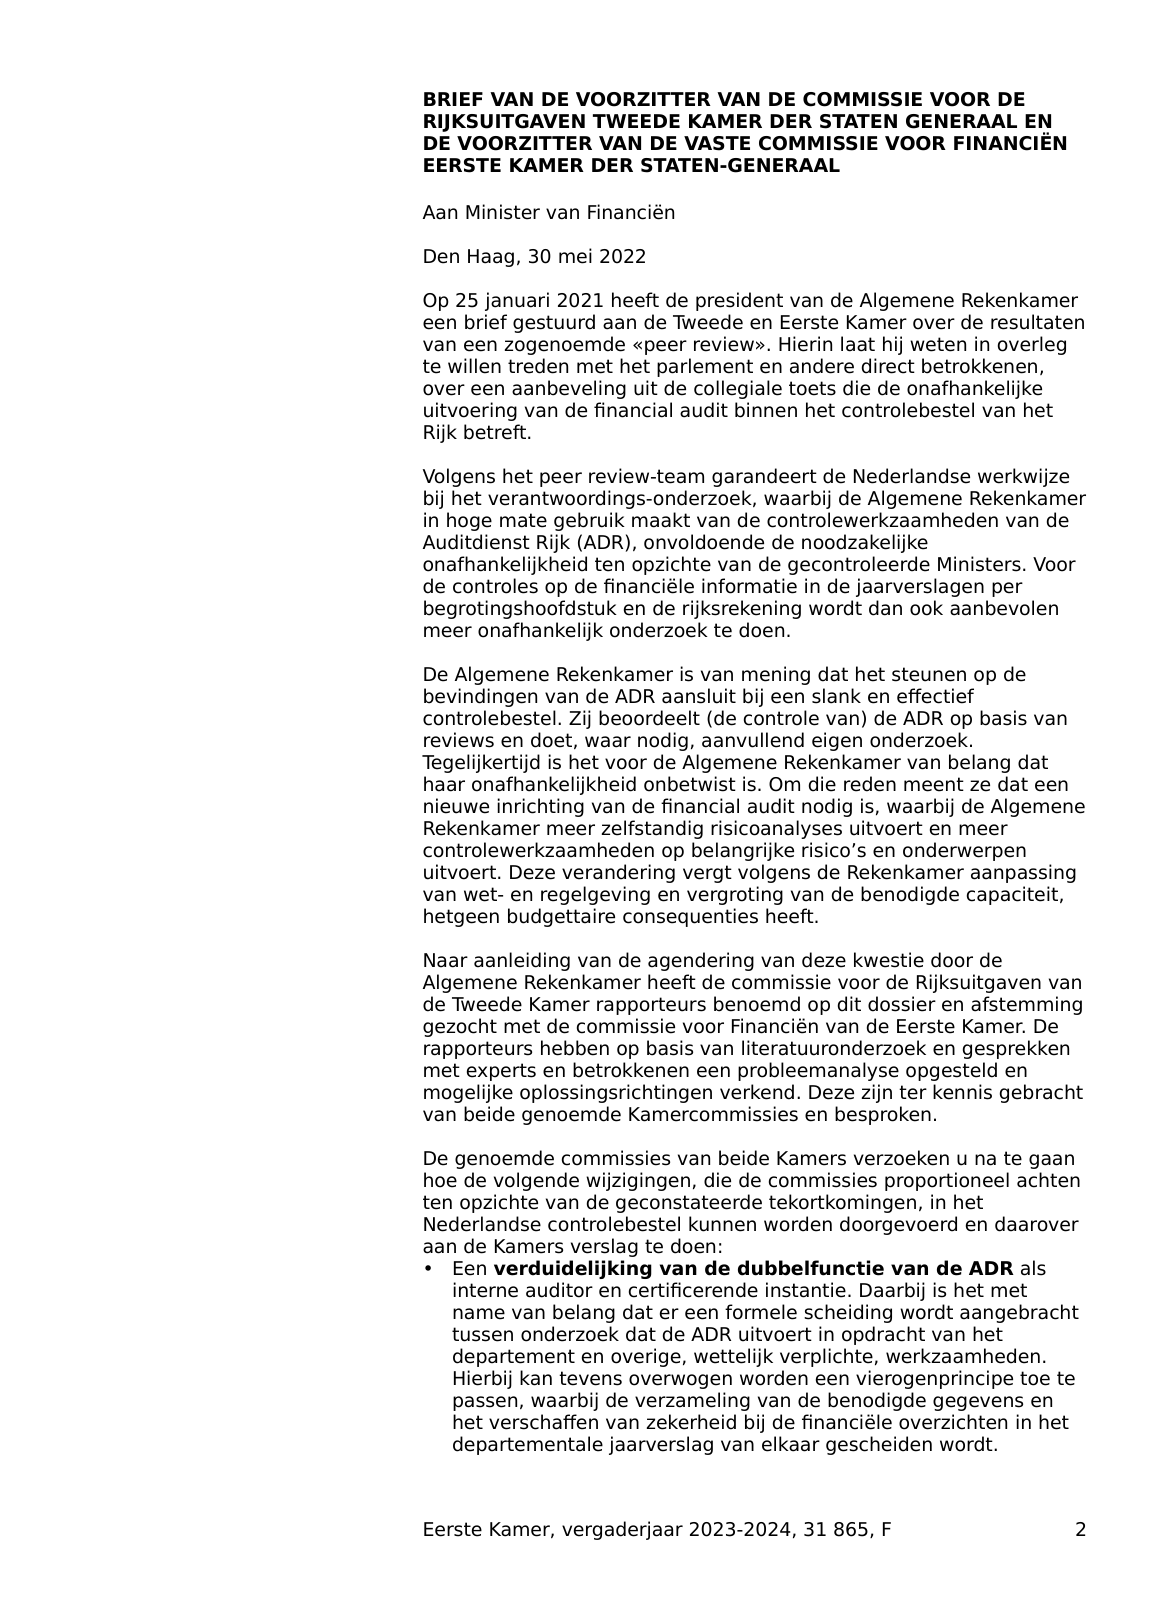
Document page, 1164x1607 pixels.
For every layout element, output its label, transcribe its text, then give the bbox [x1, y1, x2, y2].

text De genoemde commissies van beide Kamers verzoeken u na te gaan hoe de volgende wijzigingen, die de commissies proportioneel achten ten opzichte van de geconstateerde tekortkomingen, in het Nederlandse controlebestel kunnen worden doorgevoerd en daarover aan de Kamers verslag te doen: [422, 1148, 1087, 1258]
text • Een verduidelijking van de dubbelfunctie van de ADR als interne auditor en certificerende instantie. Daarbij is het met name van belang dat er een formele scheiding wordt aangebracht tussen onderzoek dat de ADR uitvoert in opdracht van het departement en overige, wettelijk verplichte, werkzaamheden. Hierbij kan tevens overwogen worden een vierogenprincipe toe te passen, waarbij de verzameling van de benodigde gegevens en het verschaffen van zekerheid bij de financiële overzichten in het departementale jaarverslag van elkaar gescheiden wordt. [422, 1258, 1087, 1456]
text De Algemene Rekenkamer is van mening dat het steunen op de bevindingen van de ADR aansluit bij een slank en effectief controlebestel. Zij beoordeelt (de controle van) de ADR op basis van reviews en doet, waar nodig, aanvullend eigen onderzoek. Tegelijkertijd is het voor de Algemene Rekenkamer van belang dat haar onafhankelijkheid onbetwist is. Om die reden meent ze dat een nieuwe inrichting van de financial audit nodig is, waarbij de Algemene Rekenkamer meer zelfstandig risicoanalyses uitvoert en meer controlewerkzaamheden op belangrijke risico’s en onderwerpen uitvoert. Deze verandering vergt volgens de Rekenkamer aanpassing van wet- en regelgeving en vergroting van de benodigde capaciteit, hetgeen budgettaire consequenties heeft. [422, 664, 1087, 928]
text Op 25 januari 2021 heeft de president van de Algemene Rekenkamer een brief gestuurd aan de Tweede en Eerste Kamer over de resultaten van een zogenoemde «peer review». Hierin laat hij weten in overleg te willen treden met het parlement en andere direct betrokkenen, over een aanbeveling uit de collegiale toets die de onafhankelijke uitvoering van de financial audit binnen het controlebestel van het Rijk betreft. [422, 290, 1087, 444]
text Aan Minister van Financiën [422, 202, 1087, 224]
subtitle BRIEF VAN DE VOORZITTER VAN DE COMMISSIE VOOR DE RIJKSUITGAVEN TWEEDE KAMER DER STATEN GENERAAL EN DE VOORZITTER VAN DE VASTE COMMISSIE VOOR FINANCIËN EERSTE KAMER DER STATEN-GENERAAL [422, 89, 1087, 177]
text Naar aanleiding van de agendering van deze kwestie door de Algemene Rekenkamer heeft de commissie voor de Rijksuitgaven van de Tweede Kamer rapporteurs benoemd op dit dossier en afstemming gezocht met de commissie voor Financiën van de Eerste Kamer. De rapporteurs hebben op basis van literatuuronderzoek en gesprekken met experts en betrokkenen een probleemanalyse opgesteld en mogelijke oplossingsrichtingen verkend. Deze zijn ter kennis gebracht van beide genoemde Kamercommissies en besproken. [422, 950, 1087, 1126]
text Volgens het peer review-team garandeert de Nederlandse werkwijze bij het verantwoordings-onderzoek, waarbij de Algemene Rekenkamer in hoge mate gebruik maakt van de controlewerkzaamheden van de Auditdienst Rijk (ADR), onvoldoende de noodzakelijke onafhankelijkheid ten opzichte van de gecontroleerde Ministers. Voor de controles op de financiële informatie in de jaarverslagen per begrotingshoofdstuk en de rijksrekening wordt dan ook aanbevolen meer onafhankelijk onderzoek te doen. [422, 466, 1087, 642]
text Den Haag, 30 mei 2022 [422, 246, 1087, 268]
